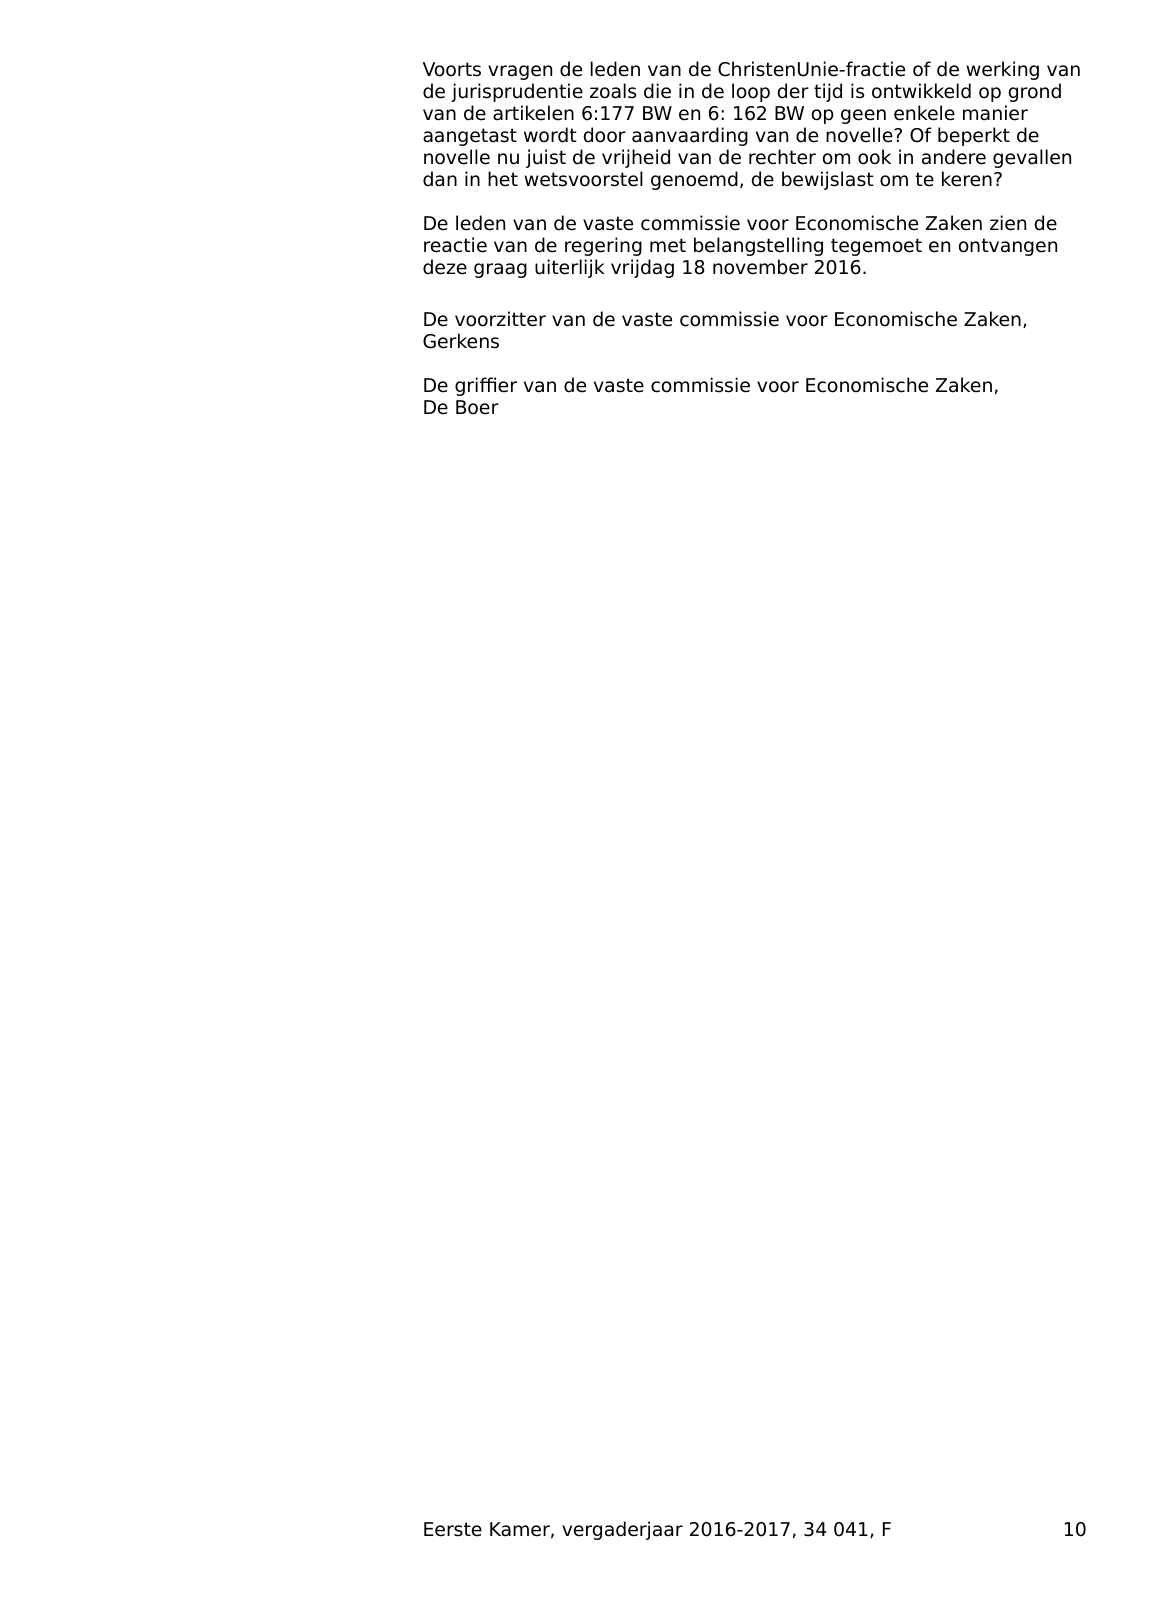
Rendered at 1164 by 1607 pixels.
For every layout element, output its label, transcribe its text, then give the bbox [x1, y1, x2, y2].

text De voorzitter van de vaste commissie voor Economische Zaken, Gerkens [422, 309, 1087, 353]
text De griffier van de vaste commissie voor Economische Zaken, De Boer [422, 375, 1087, 419]
text Voorts vragen de leden van de ChristenUnie-fractie of de werking van de jurisprudentie zoals die in de loop der tijd is ontwikkeld op grond van de artikelen 6:177 BW en 6: 162 BW op geen enkele manier aangetast wordt door aanvaarding van de novelle? Of beperkt de novelle nu juist de vrijheid van de rechter om ook in andere gevallen dan in het wetsvoorstel genoemd, de bewijslast om te keren? [422, 59, 1087, 191]
text De leden van de vaste commissie voor Economische Zaken zien de reactie van de regering met belangstelling tegemoet en ontvangen deze graag uiterlijk vrijdag 18 november 2016. [422, 213, 1087, 279]
